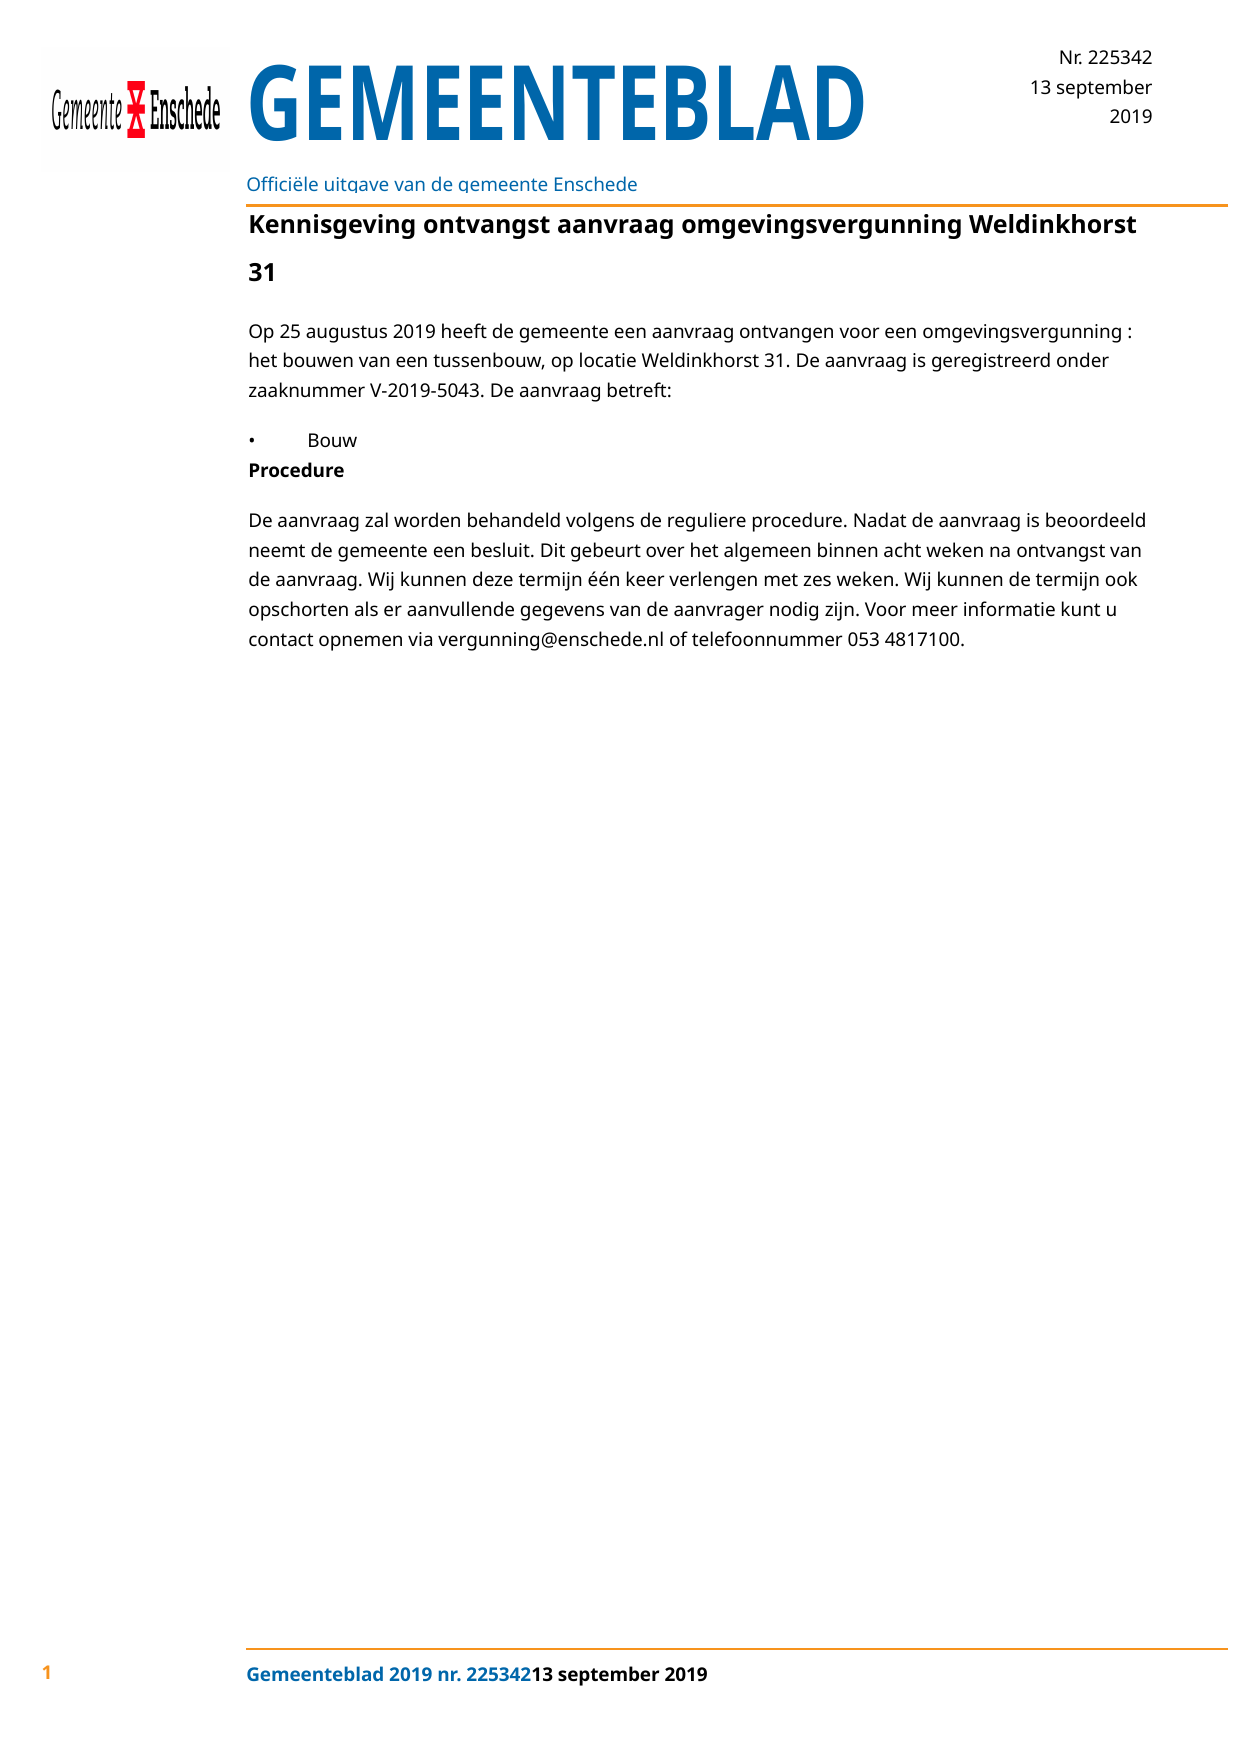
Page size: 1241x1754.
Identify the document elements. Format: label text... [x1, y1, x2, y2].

picture [41, 47, 231, 172]
list Bouw [248, 427, 1152, 453]
text De aanvraag zal worden behandeld volgens de reguliere procedure. Nadat de aanvraag is beoordeeld neemt de gemeente een besluit. Dit gebeurt over het algemeen binnen acht weken na ontvangst van de aanvraag. Wij kunnen deze termijn één keer verlengen met zes weken. Wij kunnen de termijn ook opschorten als er aanvullende gegevens van de aanvrager nodig zijn. Voor meer informatie kunt u contact opnemen via vergunning@enschede.nl of telefoonnummer 053 4817100. [248, 507, 1152, 652]
text Procedure [248, 457, 1152, 483]
text Op 25 augustus 2019 heeft de gemeente een aanvraag ontvangen voor een omgevingsvergunning : het bouwen van een tussenbouw, op locatie Weldinkhorst 31. De aanvraag is geregistreerd onder zaaknummer V-2019-5043. De aanvraag betreft: [248, 318, 1152, 403]
text Kennisgeving ontvangst aanvraag omgevingsvergunning Weldinkhorst 31 [248, 207, 1152, 288]
